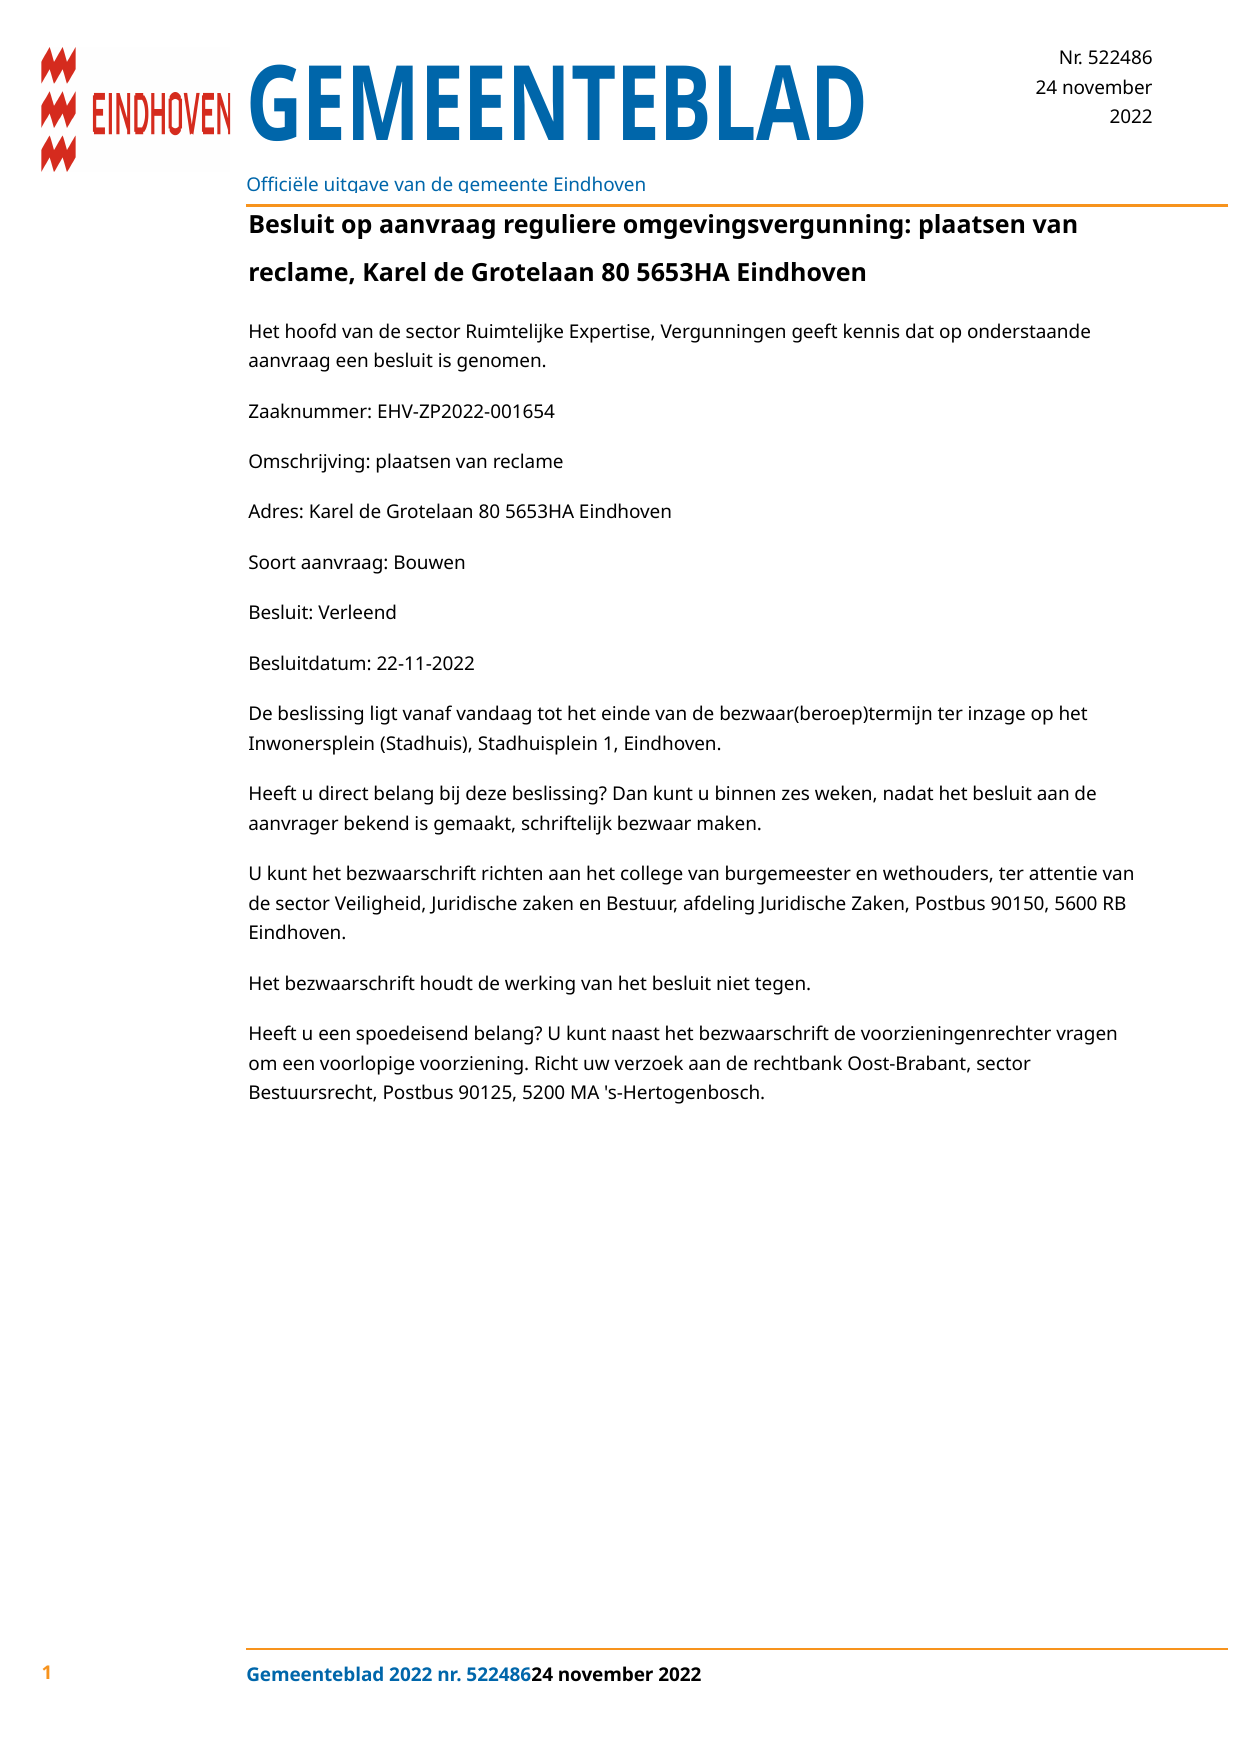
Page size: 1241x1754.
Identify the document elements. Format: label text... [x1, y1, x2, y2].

text Adres: Karel de Grotelaan 80 5653HA Eindhoven [248, 499, 1152, 524]
text Besluit op aanvraag reguliere omgevingsvergunning: plaatsen van reclame, Karel de Grotelaan 80 5653HA Eindhoven [248, 207, 1152, 288]
text Soort aanvraag: Bouwen [248, 549, 1152, 575]
text Besluit: Verleend [248, 599, 1152, 625]
text Heeft u direct belang bij deze beslissing? Dan kunt u binnen zes weken, nadat het besluit aan de aanvrager bekend is gemaakt, schriftelijk bezwaar maken. [248, 780, 1152, 836]
text Het bezwaarschrift houdt de werking van het besluit niet tegen. [248, 970, 1152, 996]
text Heeft u een spoedeisend belang? U kunt naast het bezwaarschrift de voorzieningenrechter vragen om een voorlopige voorziening. Richt uw verzoek aan de rechtbank Oost-Brabant, sector Bestuursrecht, Postbus 90125, 5200 MA 's-Hertogenbosch. [248, 1020, 1152, 1105]
text U kunt het bezwaarschrift richten aan het college van burgemeester en wethouders, ter attentie van de sector Veiligheid, Juridische zaken en Bestuur, afdeling Juridische Zaken, Postbus 90150, 5600 RB Eindhoven. [248, 860, 1152, 945]
text Zaaknummer: EHV-ZP2022-001654 [248, 398, 1152, 424]
text Besluitdatum: 22-11-2022 [248, 650, 1152, 676]
picture [41, 47, 231, 172]
text Omschrijving: plaatsen van reclame [248, 448, 1152, 474]
text De beslissing ligt vanaf vandaag tot het einde van de bezwaar(beroep)termijn ter inzage op het Inwonersplein (Stadhuis), Stadhuisplein 1, Eindhoven. [248, 700, 1152, 756]
text Het hoofd van de sector Ruimtelijke Expertise, Vergunningen geeft kennis dat op onderstaande aanvraag een besluit is genomen. [248, 318, 1152, 373]
